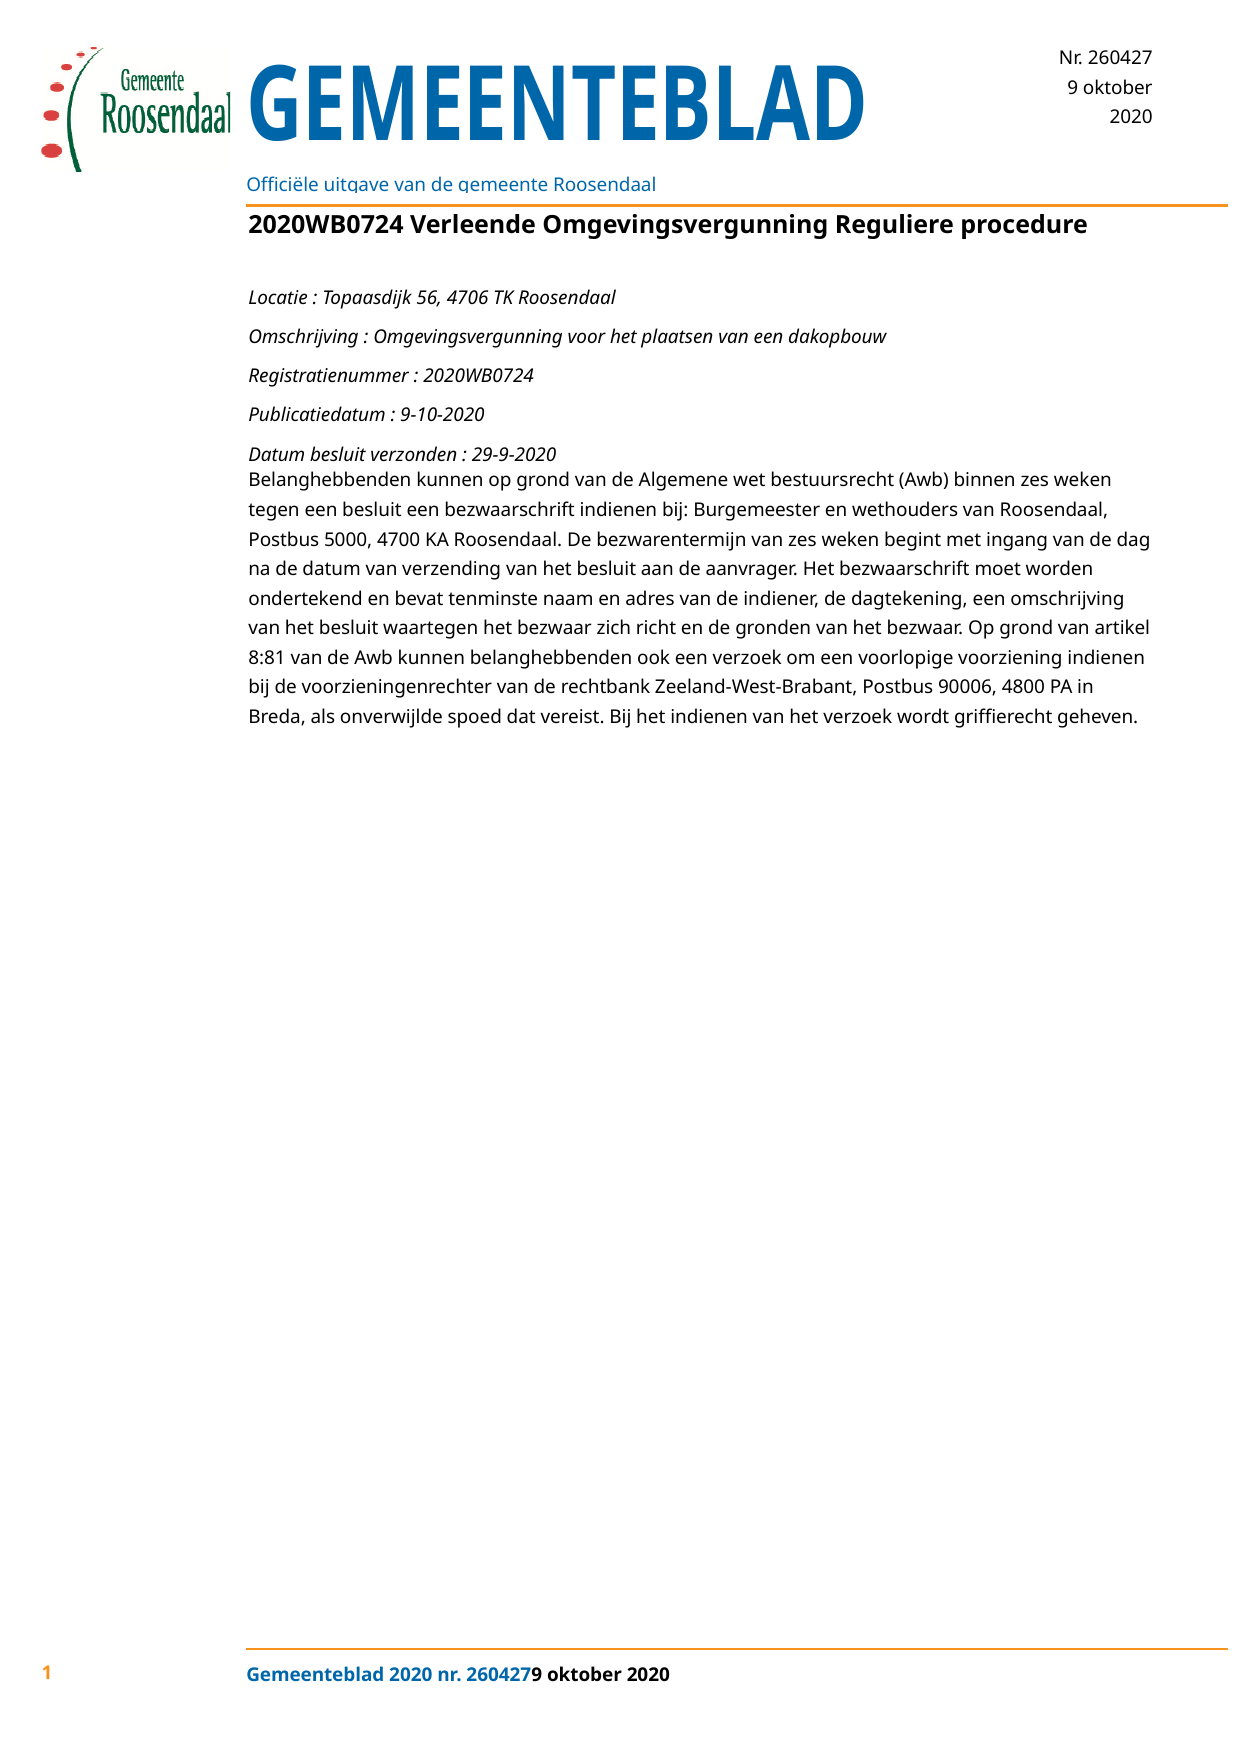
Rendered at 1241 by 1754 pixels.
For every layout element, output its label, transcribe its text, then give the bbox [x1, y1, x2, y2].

text 2020WB0724 Verleende Omgevingsvergunning Reguliere procedure [248, 207, 1152, 241]
text Registratienummer : 2020WB0724 [248, 362, 1152, 388]
text Publicatiedatum : 9-10-2020 [248, 402, 1152, 427]
text Belanghebbenden kunnen op grond van de Algemene wet bestuursrecht (Awb) binnen zes weken tegen een besluit een bezwaarschrift indienen bij: Burgemeester en wethouders van Roosendaal, Postbus 5000, 4700 KA Roosendaal. De bezwarentermijn van zes weken begint met ingang van de dag na de datum van verzending van het besluit aan de aanvrager. Het bezwaarschrift moet worden ondertekend en bevat tenminste naam en adres van de indiener, de dagtekening, een omschrijving van het besluit waartegen het bezwaar zich richt en de gronden van het bezwaar. Op grond van artikel 8:81 van de Awb kunnen belanghebbenden ook een verzoek om een voorlopige voorziening indienen bij de voorzieningenrechter van de rechtbank Zeeland-West-Brabant, Postbus 90006, 4800 PA in Breda, als onverwijlde spoed dat vereist. Bij het indienen van het verzoek wordt griffierecht geheven. [248, 467, 1152, 729]
text Omschrijving : Omgevingsvergunning voor het plaatsen van een dakopbouw [248, 323, 1152, 349]
text Datum besluit verzonden : 29-9-2020 [248, 441, 1152, 467]
text Locatie : Topaasdijk 56, 4706 TK Roosendaal [248, 284, 1152, 309]
picture [41, 47, 231, 172]
